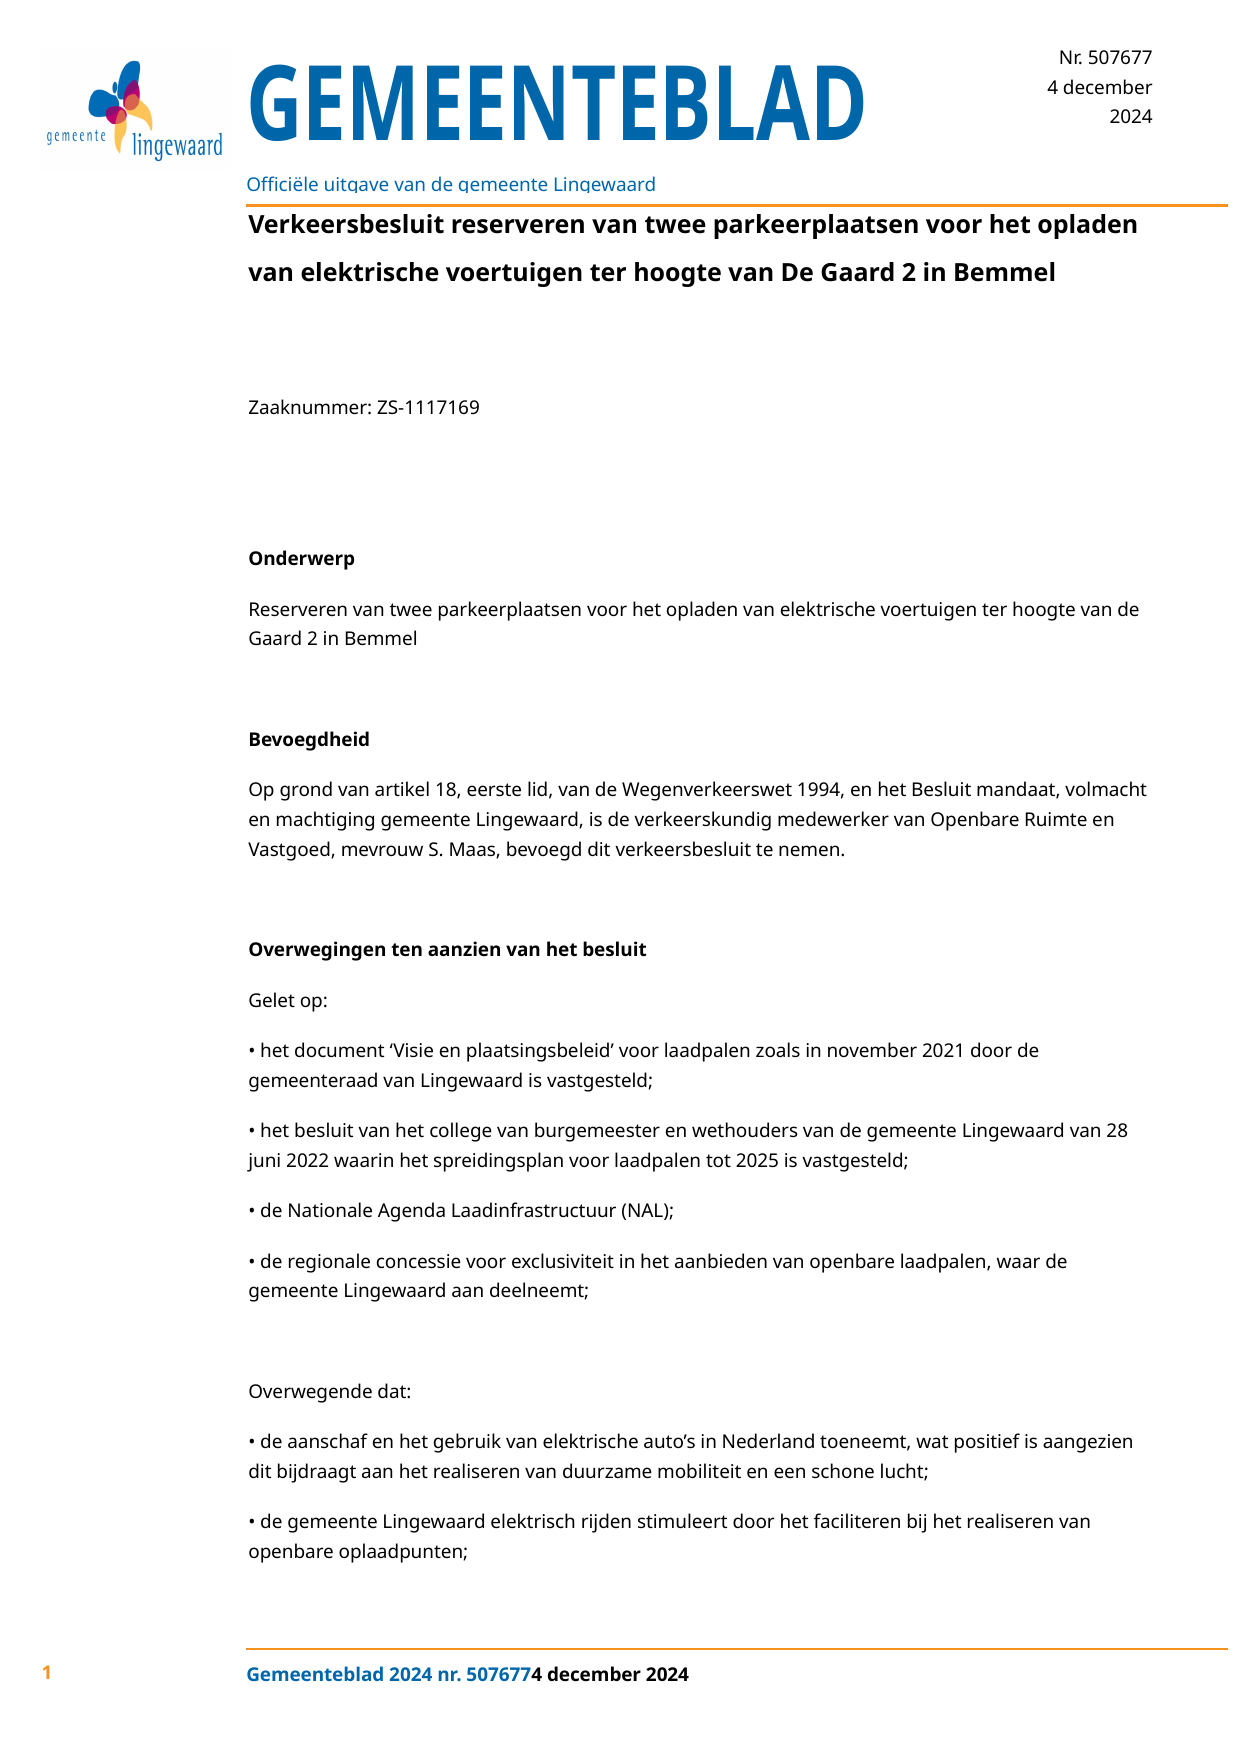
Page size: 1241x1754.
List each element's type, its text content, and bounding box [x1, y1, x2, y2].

text Reserveren van twee parkeerplaatsen voor het opladen van elektrische voertuigen ter hoogte van de Gaard 2 in Bemmel [248, 596, 1152, 651]
text • de gemeente Lingewaard elektrisch rijden stimuleert door het faciliteren bij het realiseren van openbare oplaadpunten; [248, 1509, 1152, 1564]
text Overwegende dat: [248, 1378, 1152, 1404]
text Onderwerp [248, 545, 1152, 571]
text Bevoegdheid [248, 726, 1152, 752]
text • de aanschaf en het gebruik van elektrische auto’s in Nederland toeneemt, wat positief is aangezien dit bijdraagt aan het realiseren van duurzame mobiliteit en een schone lucht; [248, 1429, 1152, 1484]
text Gelet op: [248, 987, 1152, 1013]
text Zaaknummer: ZS-1117169 [248, 394, 1152, 420]
text • de Nationale Agenda Laadinfrastructuur (NAL); [248, 1197, 1152, 1223]
text • het besluit van het college van burgemeester en wethouders van de gemeente Lingewaard van 28 juni 2022 waarin het spreidingsplan voor laadpalen tot 2025 is vastgesteld; [248, 1117, 1152, 1173]
text • de regionale concessie voor exclusiviteit in het aanbieden van openbare laadpalen, waar de gemeente Lingewaard aan deelneemt; [248, 1248, 1152, 1303]
picture [41, 47, 231, 172]
text Verkeersbesluit reserveren van twee parkeerplaatsen voor het opladen van elektrische voertuigen ter hoogte van De Gaard 2 in Bemmel [248, 207, 1152, 288]
text Op grond van artikel 18, eerste lid, van de Wegenverkeerswet 1994, en het Besluit mandaat, volmacht en machtiging gemeente Lingewaard, is de verkeerskundig medewerker van Openbare Ruimte en Vastgoed, mevrouw S. Maas, bevoegd dit verkeersbesluit te nemen. [248, 777, 1152, 861]
text Overwegingen ten aanzien van het besluit [248, 937, 1152, 962]
text • het document ‘Visie en plaatsingsbeleid’ voor laadpalen zoals in november 2021 door de gemeenteraad van Lingewaard is vastgesteld; [248, 1037, 1152, 1093]
